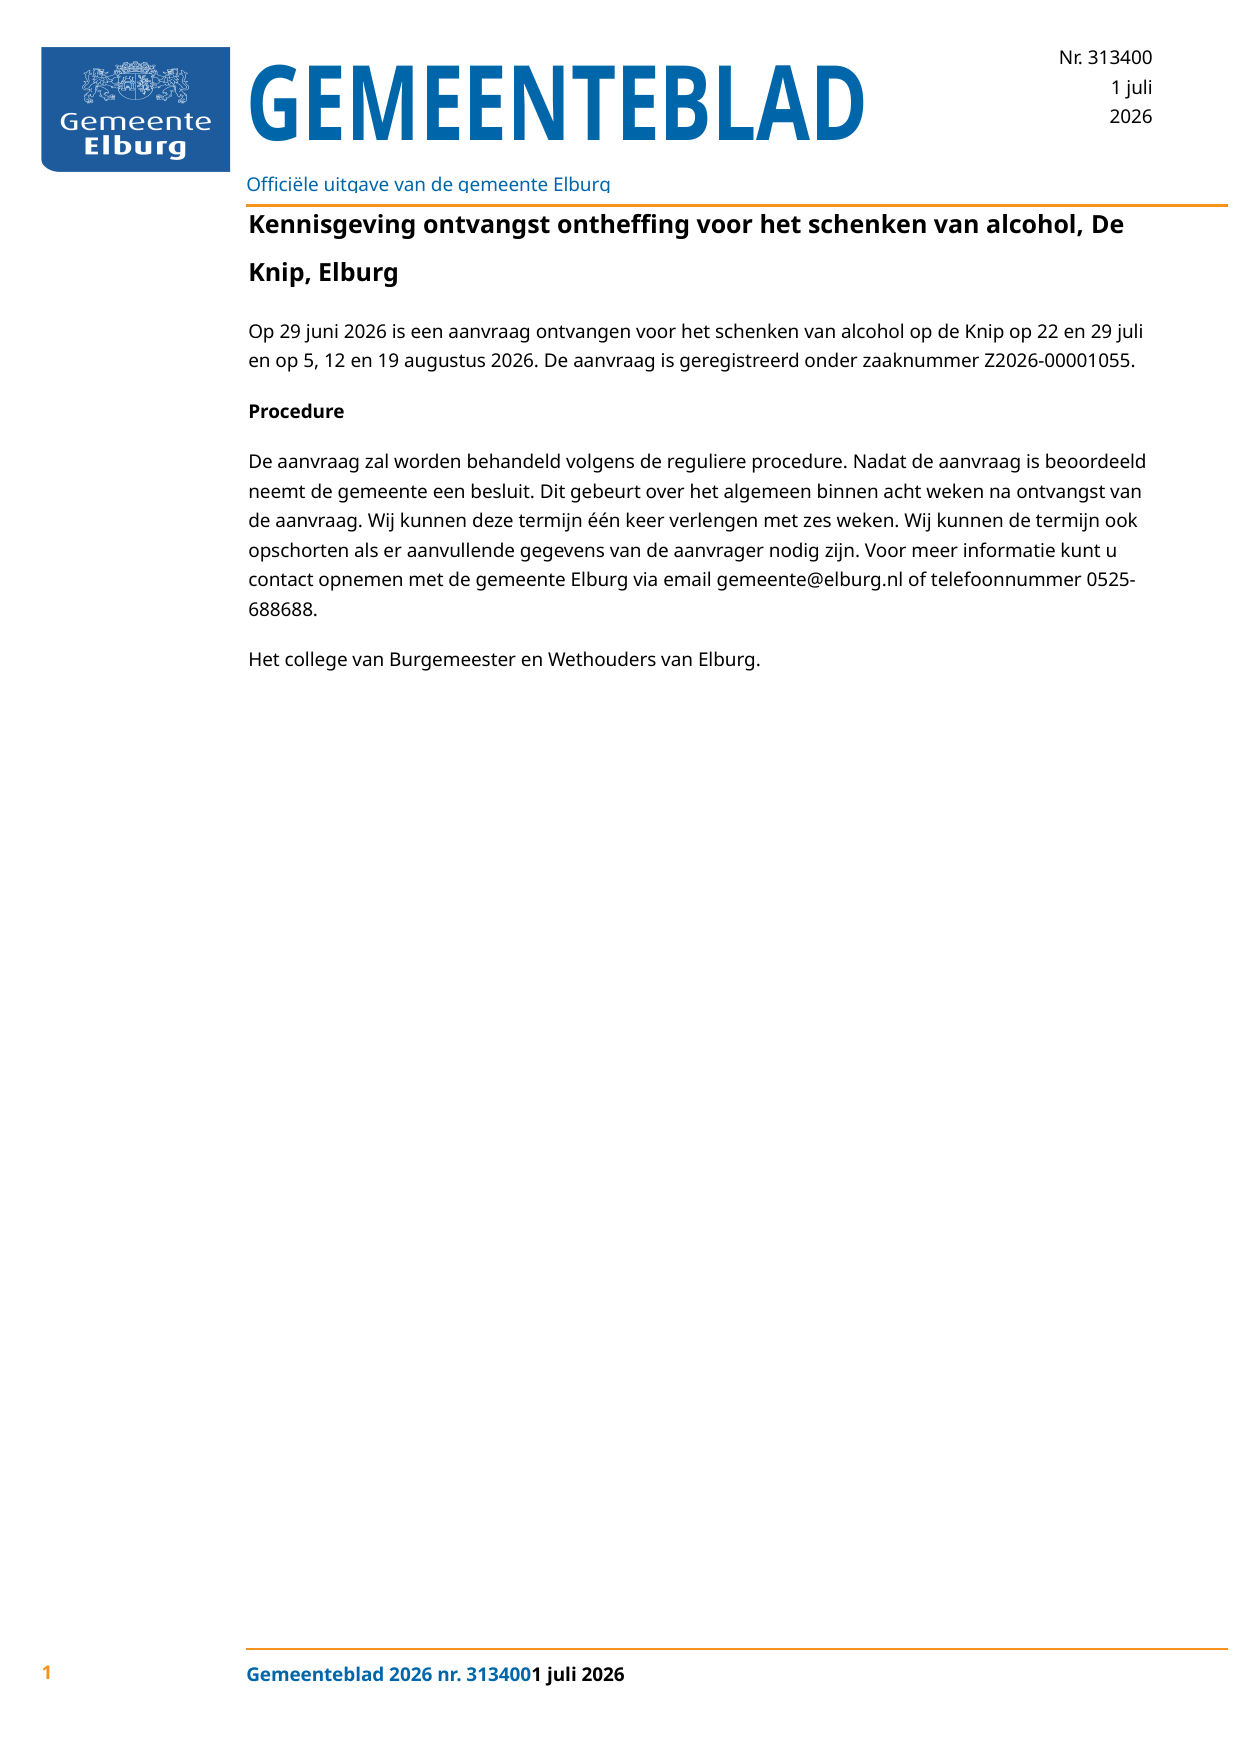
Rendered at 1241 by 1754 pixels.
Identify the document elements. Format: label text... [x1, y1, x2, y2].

text De aanvraag zal worden behandeld volgens de reguliere procedure. Nadat de aanvraag is beoordeeld neemt de gemeente een besluit. Dit gebeurt over het algemeen binnen acht weken na ontvangst van de aanvraag. Wij kunnen deze termijn één keer verlengen met zes weken. Wij kunnen de termijn ook opschorten als er aanvullende gegevens van de aanvrager nodig zijn. Voor meer informatie kunt u contact opnemen met de gemeente Elburg via email gemeente@elburg.nl of telefoonnummer 0525-688688. [248, 448, 1152, 622]
text Op 29 juni 2026 is een aanvraag ontvangen voor het schenken van alcohol op de Knip op 22 en 29 juli en op 5, 12 en 19 augustus 2026. De aanvraag is geregistreerd onder zaaknummer Z2026-00001055. [248, 318, 1152, 373]
text Kennisgeving ontvangst ontheffing voor het schenken van alcohol, De Knip, Elburg [248, 207, 1152, 288]
picture [41, 47, 231, 172]
text Het college van Burgemeester en Wethouders van Elburg. [248, 647, 1152, 672]
text Procedure [248, 398, 1152, 424]
